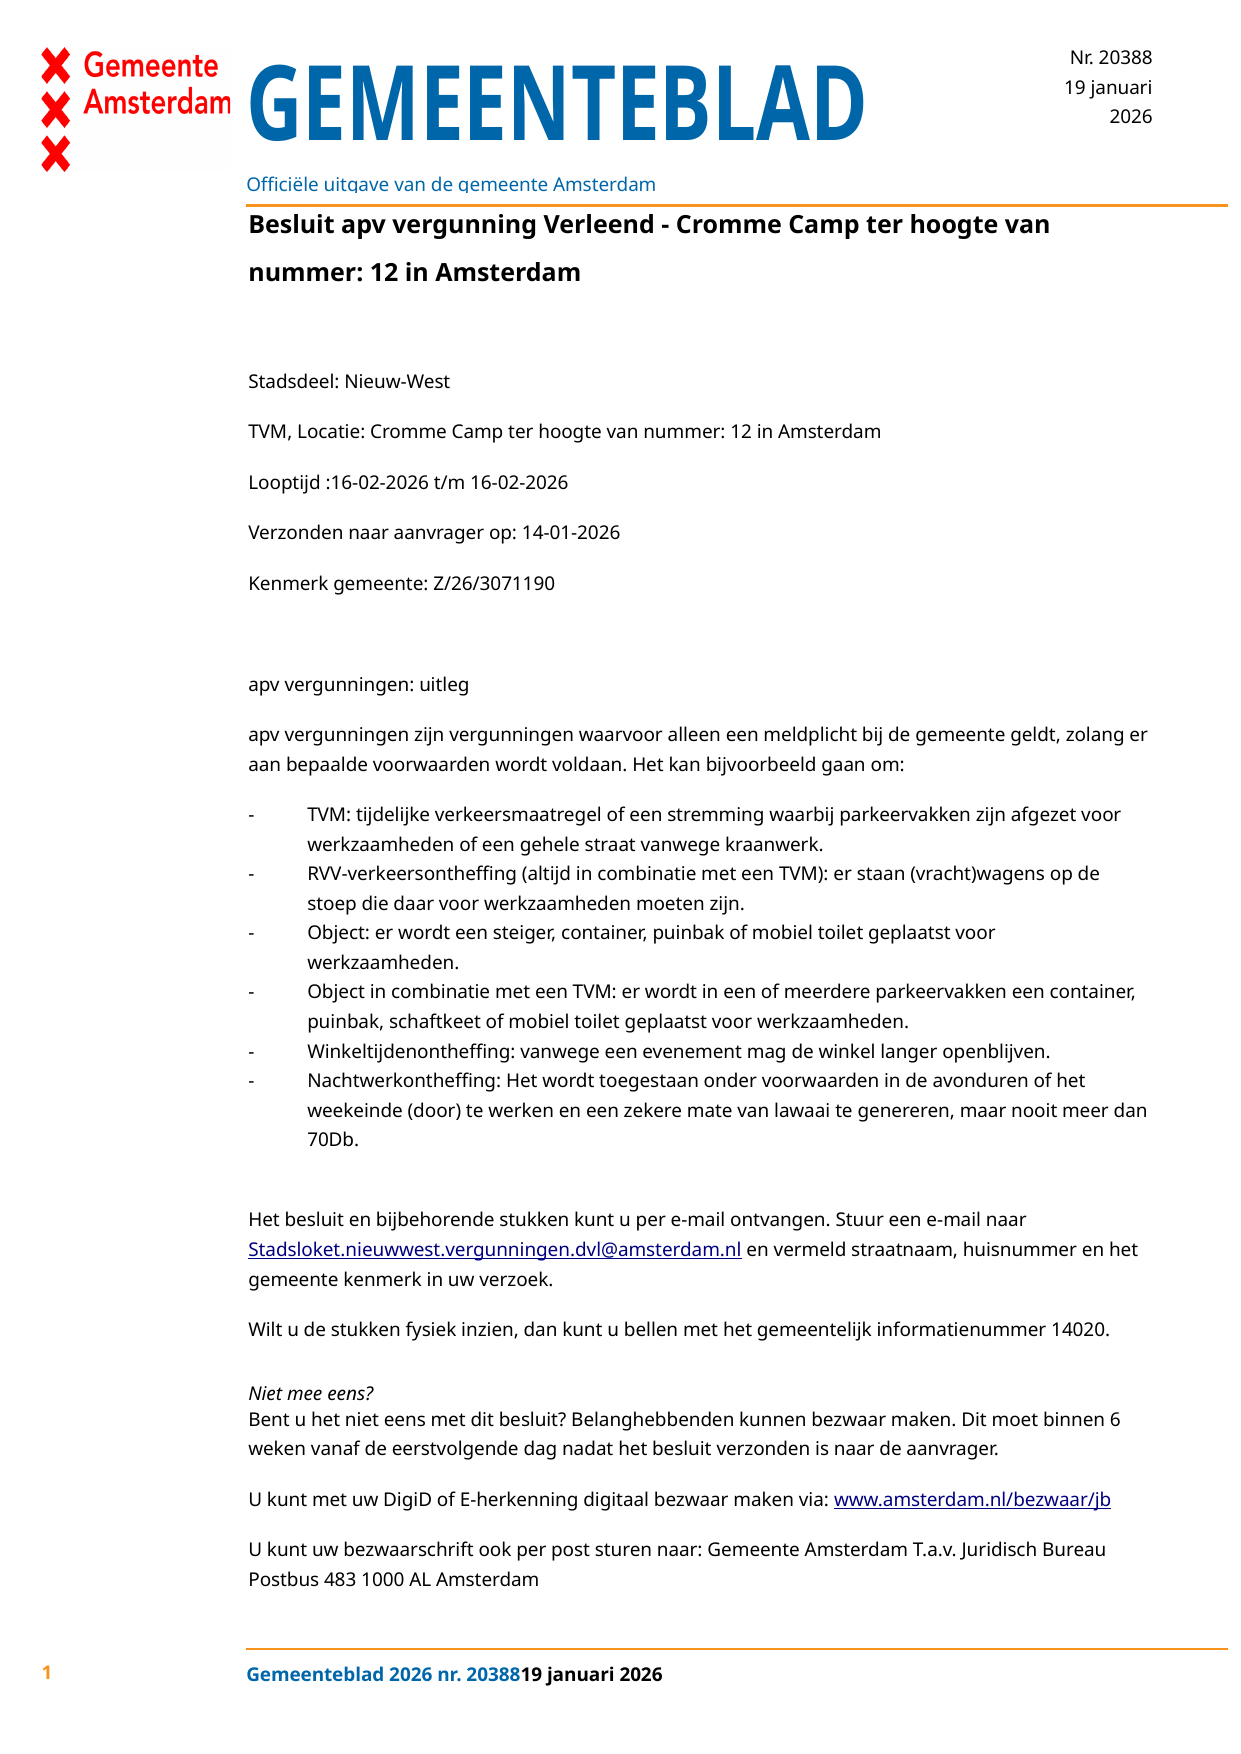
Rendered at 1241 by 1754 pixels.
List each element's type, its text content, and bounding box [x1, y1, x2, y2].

picture [41, 47, 231, 172]
text Niet mee eens? [248, 1380, 1152, 1406]
list Object: er wordt een steiger, container, puinbak of mobiel toilet geplaatst voor werkzaamheden. [248, 919, 1152, 975]
text Verzonden naar aanvrager op: 14-01-2026 [248, 519, 1152, 545]
list Nachtwerkontheffing: Het wordt toegestaan onder voorwaarden in de avonduren of het weekeinde (door) te werken en een zekere mate van lawaai te genereren, maar nooit meer dan 70Db. [248, 1067, 1152, 1152]
text Looptijd :16-02-2026 t/m 16-02-2026 [248, 469, 1152, 495]
text U kunt met uw DigiD of E-herkenning digitaal bezwaar maken via: www.amsterdam.nl/bezwaar/jb [248, 1486, 1152, 1512]
text Besluit apv vergunning Verleend - Cromme Camp ter hoogte van nummer: 12 in Amsterdam [248, 207, 1152, 288]
text apv vergunningen zijn vergunningen waarvoor alleen een meldplicht bij de gemeente geldt, zolang er aan bepaalde voorwaarden wordt voldaan. Het kan bijvoorbeeld gaan om: [248, 721, 1152, 777]
text Het besluit en bijbehorende stukken kunt u per e-mail ontvangen. Stuur een e-mail naar Stadsloket.nieuwwest.vergunningen.dvl@amsterdam.nl en vermeld straatnaam, huisnummer en het gemeente kenmerk in uw verzoek. [248, 1207, 1152, 1292]
list TVM: tijdelijke verkeersmaatregel of een stremming waarbij parkeervakken zijn afgezet voor werkzaamheden of een gehele straat vanwege kraanwerk. [248, 801, 1152, 857]
list Winkeltijdenontheffing: vanwege een evenement mag de winkel langer openblijven. [248, 1038, 1152, 1064]
list Object in combinatie met een TVM: er wordt in een of meerdere parkeervakken een container, puinbak, schaftkeet of mobiel toilet geplaatst voor werkzaamheden. [248, 979, 1152, 1034]
text Stadsdeel: Nieuw-West [248, 368, 1152, 394]
text Wilt u de stukken fysiek inzien, dan kunt u bellen met het gemeentelijk informatienummer 14020. [248, 1316, 1152, 1342]
text Kenmerk gemeente: Z/26/3071190 [248, 570, 1152, 596]
text U kunt uw bezwaarschrift ook per post sturen naar: Gemeente Amsterdam T.a.v. Juridisch Bureau Postbus 483 1000 AL Amsterdam [248, 1536, 1152, 1592]
text TVM, Locatie: Cromme Camp ter hoogte van nummer: 12 in Amsterdam [248, 419, 1152, 444]
text Bent u het niet eens met dit besluit? Belanghebbenden kunnen bezwaar maken. Dit moet binnen 6 weken vanaf de eerstvolgende dag nadat het besluit verzonden is naar de aanvrager. [248, 1406, 1152, 1461]
text apv vergunningen: uitleg [248, 671, 1152, 697]
list RVV-verkeersontheffing (altijd in combinatie met een TVM): er staan (vracht)wagens op de stoep die daar voor werkzaamheden moeten zijn. [248, 860, 1152, 916]
